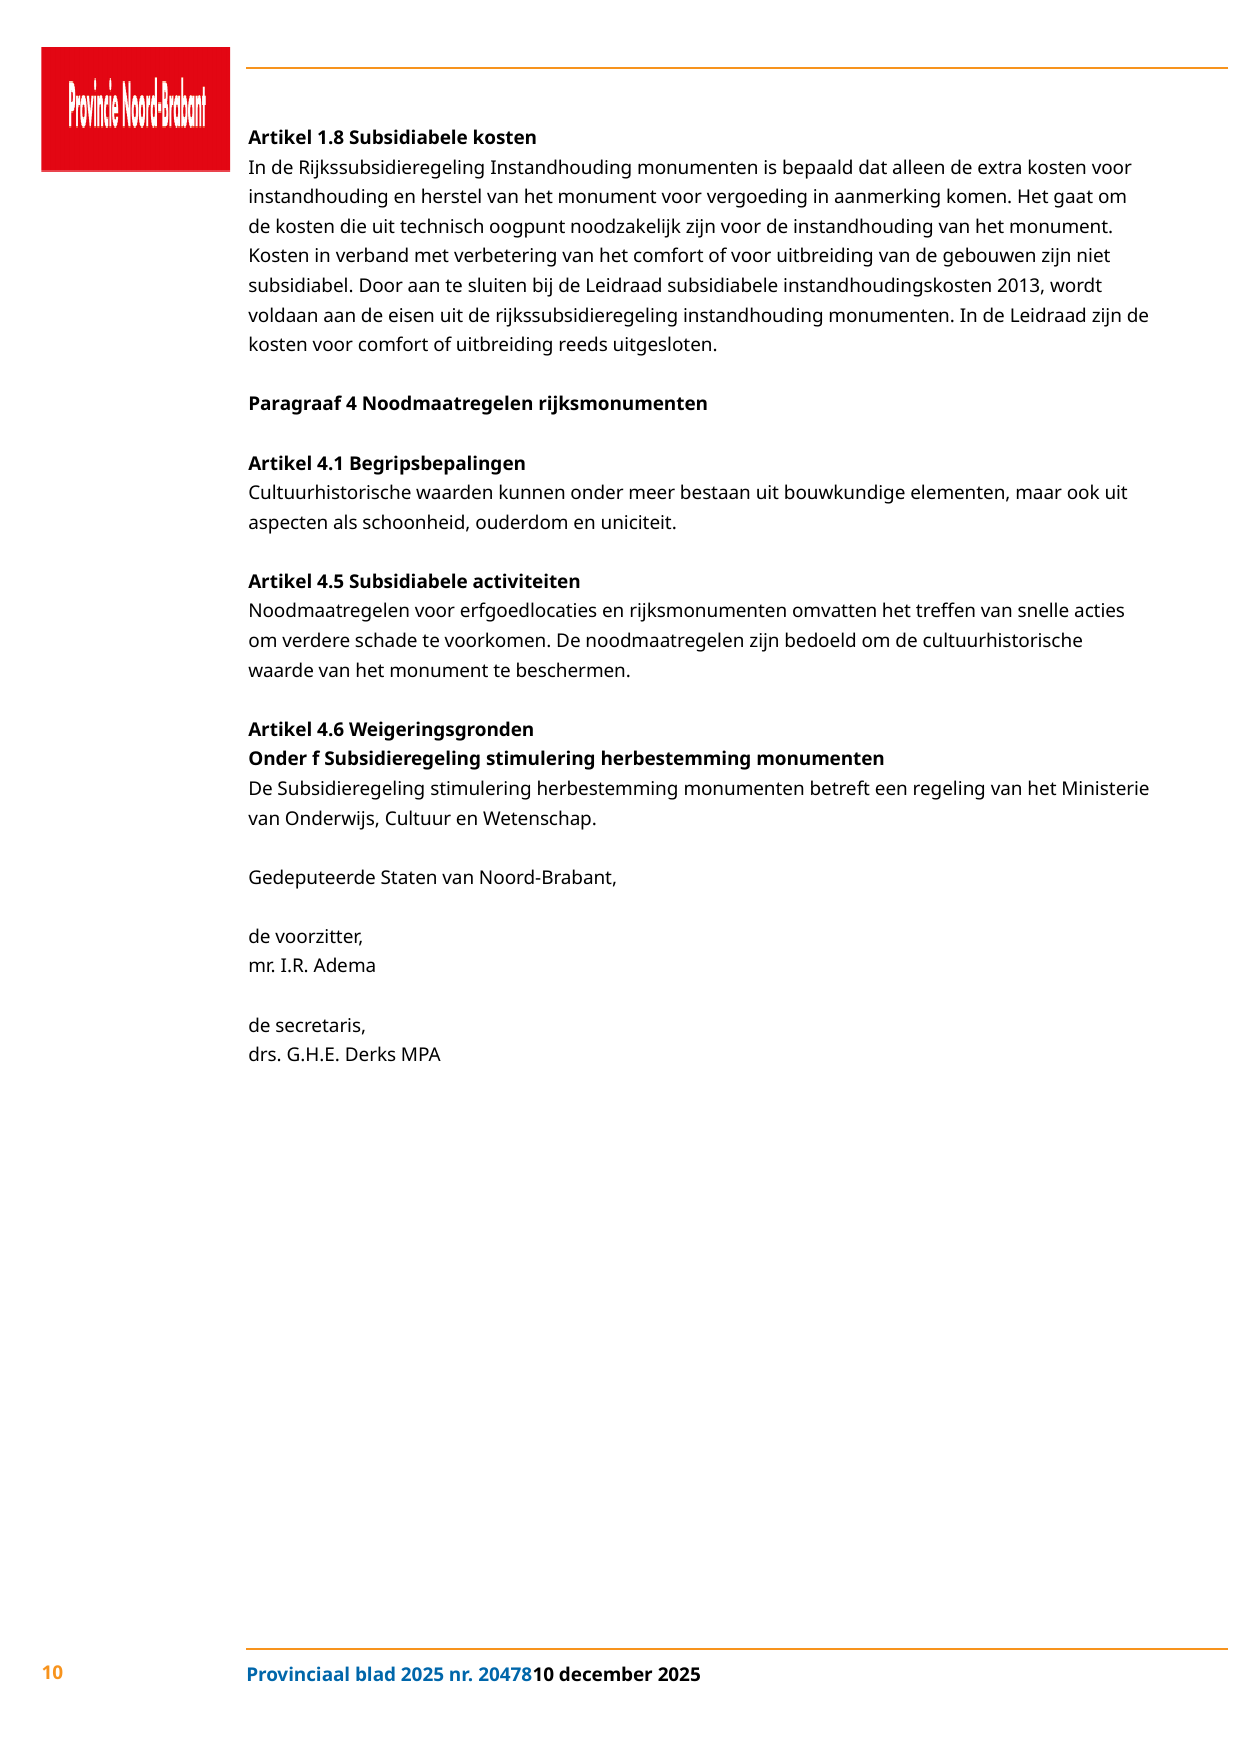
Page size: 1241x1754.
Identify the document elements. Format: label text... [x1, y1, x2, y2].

text In de Rijkssubsidieregeling Instandhouding monumenten is bepaald dat alleen de extra kosten voor instandhouding en herstel van het monument voor vergoeding in aanmerking komen. Het gaat om de kosten die uit technisch oogpunt noodzakelijk zijn voor de instandhouding van het monument. Kosten in verband met verbetering van het comfort of voor uitbreiding van de gebouwen zijn niet subsidiabel. Door aan te sluiten bij de Leidraad subsidiabele instandhoudingskosten 2013, wordt voldaan aan de eisen uit de rijkssubsidieregeling instandhouding monumenten. In de Leidraad zijn de kosten voor comfort of uitbreiding reeds uitgesloten. [248, 154, 1152, 357]
text Artikel 1.8 Subsidiabele kosten [248, 124, 1152, 150]
text Noodmaatregelen voor erfgoedlocaties en rijksmonumenten omvatten het treffen van snelle acties om verdere schade te voorkomen. De noodmaatregelen zijn bedoeld om de cultuurhistorische waarde van het monument te beschermen. [248, 598, 1152, 683]
text De Subsidieregeling stimulering herbestemming monumenten betreft een regeling van het Ministerie van Onderwijs, Cultuur en Wetenschap. [248, 775, 1152, 831]
text Gedeputeerde Staten van Noord-Brabant, [248, 864, 1152, 890]
text drs. G.H.E. Derks MPA [248, 1041, 1152, 1067]
text Cultuurhistorische waarden kunnen onder meer bestaan uit bouwkundige elementen, maar ook uit aspecten als schoonheid, ouderdom en uniciteit. [248, 479, 1152, 535]
text de voorzitter, [248, 923, 1152, 949]
text de secretaris, [248, 1012, 1152, 1038]
text mr. I.R. Adema [248, 953, 1152, 978]
picture [41, 47, 231, 172]
text Paragraaf 4 Noodmaatregelen rijksmonumenten [248, 391, 1152, 416]
text Onder f Subsidieregeling stimulering herbestemming monumenten [248, 746, 1152, 771]
text Artikel 4.1 Begripsbepalingen [248, 450, 1152, 476]
text Artikel 4.6 Weigeringsgronden [248, 716, 1152, 742]
text Artikel 4.5 Subsidiabele activiteiten [248, 568, 1152, 594]
